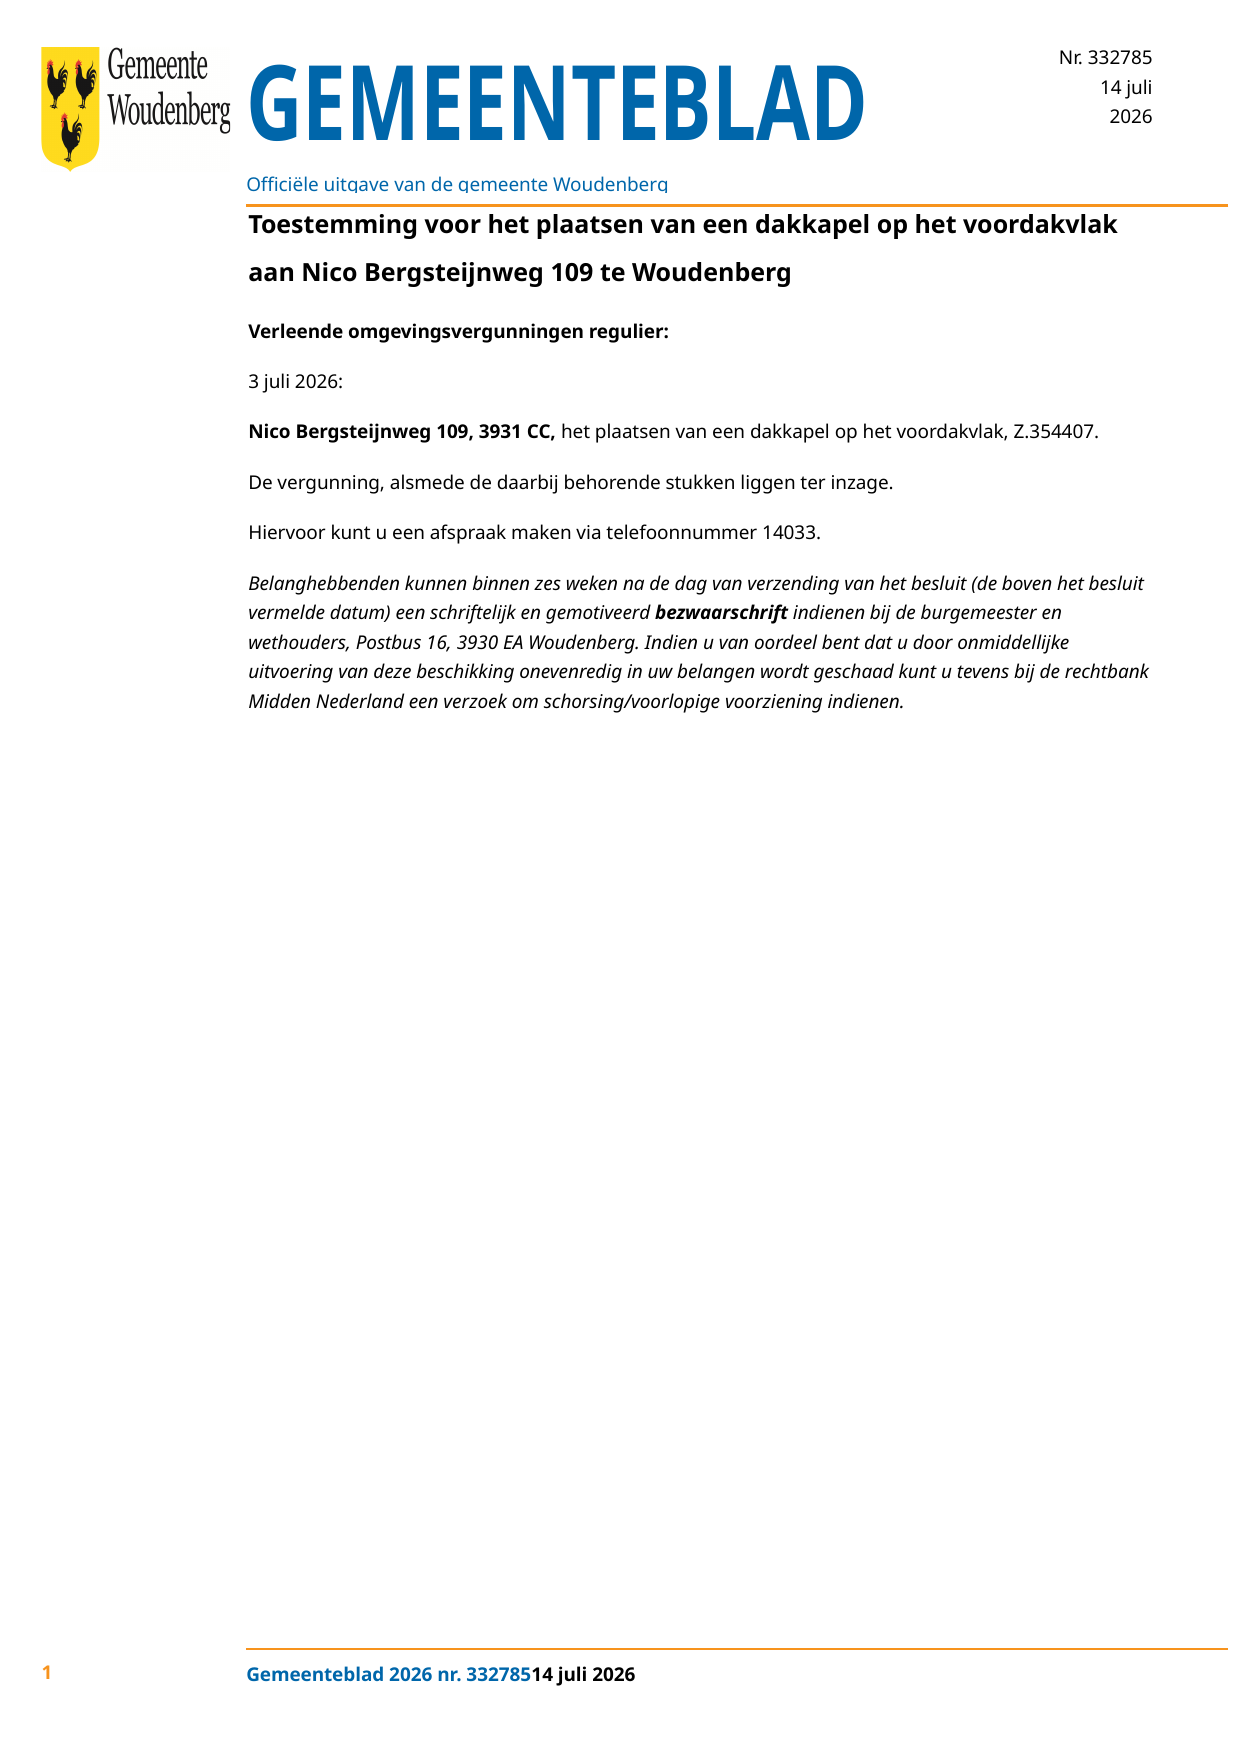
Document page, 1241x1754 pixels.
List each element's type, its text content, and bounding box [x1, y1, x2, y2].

text Nico Bergsteijnweg 109, 3931 CC, het plaatsen van een dakkapel op het voordakvlak, Z.354407. [248, 419, 1152, 444]
text De vergunning, alsmede de daarbij behorende stukken liggen ter inzage. [248, 469, 1152, 495]
picture [41, 47, 231, 172]
text Hiervoor kunt u een afspraak maken via telefoonnummer 14033. [248, 519, 1152, 545]
text Toestemming voor het plaatsen van een dakkapel op het voordakvlak aan Nico Bergsteijnweg 109 te Woudenberg [248, 207, 1152, 288]
text Verleende omgevingsvergunningen regulier: [248, 318, 1152, 344]
text 3 juli 2026: [248, 368, 1152, 394]
text Belanghebbenden kunnen binnen zes weken na de dag van verzending van het besluit (de boven het besluit vermelde datum) een schriftelijk en gemotiveerd bezwaarschrift indienen bij de burgemeester en wethouders, Postbus 16, 3930 EA Woudenberg. Indien u van oordeel bent dat u door onmiddellijke uitvoering van deze beschikking onevenredig in uw belangen wordt geschaad kunt u tevens bij de rechtbank Midden Nederland een verzoek om schorsing/voorlopige voorziening indienen. [248, 570, 1152, 714]
